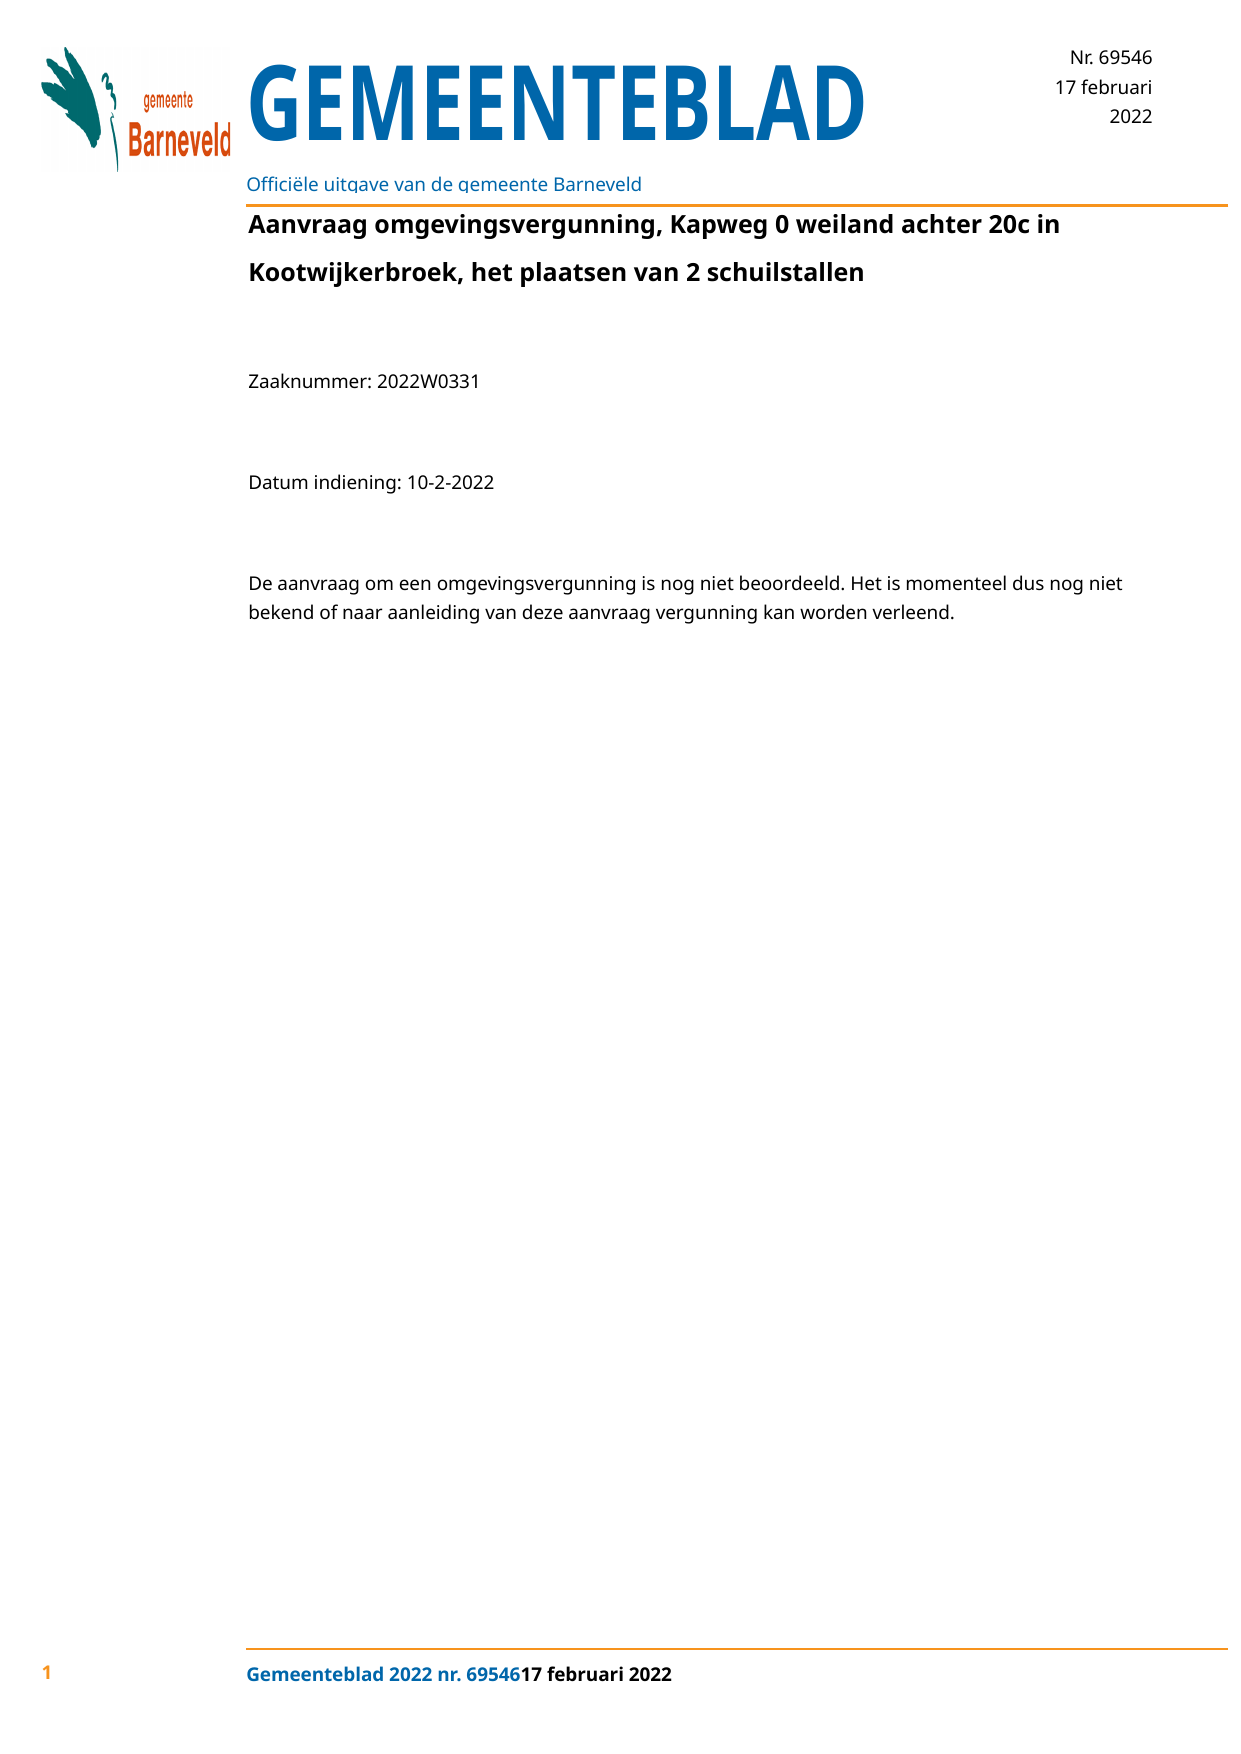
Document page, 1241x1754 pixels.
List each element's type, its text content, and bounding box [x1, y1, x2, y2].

text Datum indiening: 10-2-2022 [248, 469, 1152, 495]
text Aanvraag omgevingsvergunning, Kapweg 0 weiland achter 20c in Kootwijkerbroek, het plaatsen van 2 schuilstallen [248, 207, 1152, 288]
text Zaaknummer: 2022W0331 [248, 368, 1152, 394]
picture [41, 47, 231, 172]
text De aanvraag om een omgevingsvergunning is nog niet beoordeeld. Het is momenteel dus nog niet bekend of naar aanleiding van deze aanvraag vergunning kan worden verleend. [248, 570, 1152, 625]
